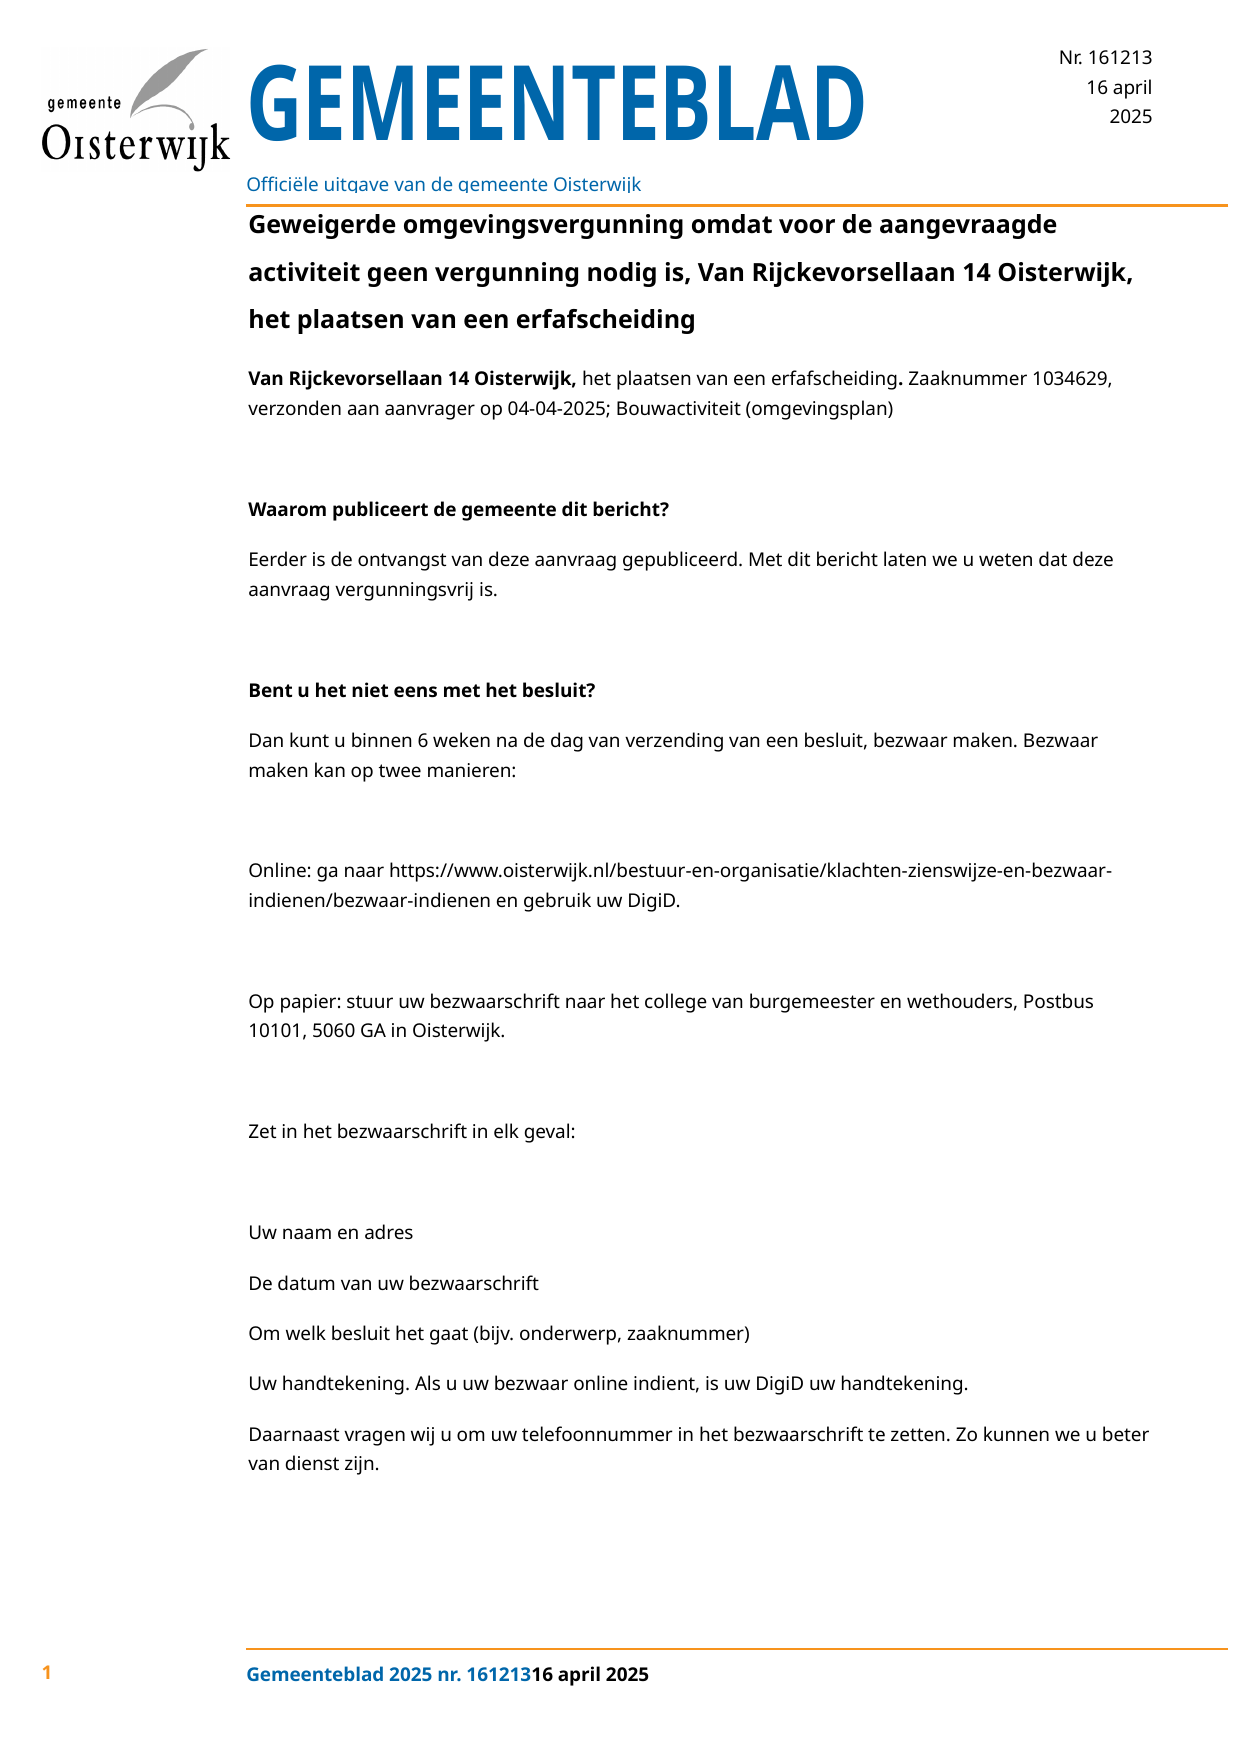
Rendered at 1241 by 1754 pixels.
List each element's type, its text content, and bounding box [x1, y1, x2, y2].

text Geweigerde omgevingsvergunning omdat voor de aangevraagde activiteit geen vergunning nodig is, Van Rijckevorsellaan 14 Oisterwijk, het plaatsen van een erfafscheiding [248, 207, 1152, 336]
text Dan kunt u binnen 6 weken na de dag van verzending van een besluit, bezwaar maken. Bezwaar maken kan op twee manieren: [248, 727, 1152, 782]
text De datum van uw bezwaarschrift [248, 1270, 1152, 1295]
text Waarom publiceert de gemeente dit bericht? [248, 496, 1152, 522]
text Daarnaast vragen wij u om uw telefoonnummer in het bezwaarschrift te zetten. Zo kunnen we u beter van dienst zijn. [248, 1421, 1152, 1476]
text Van Rijckevorsellaan 14 Oisterwijk, het plaatsen van een erfafscheiding. Zaaknummer 1034629, verzonden aan aanvrager op 04-04-2025; Bouwactiviteit (omgevingsplan) [248, 366, 1152, 421]
text Bent u het niet eens met het besluit? [248, 677, 1152, 702]
text Online: ga naar https://www.oisterwijk.nl/bestuur-en-organisatie/klachten-zienswijze-en-bezwaar-indienen/bezwaar-indienen en gebruik uw DigiD. [248, 858, 1152, 913]
text Zet in het bezwaarschrift in elk geval: [248, 1118, 1152, 1144]
text Op papier: stuur uw bezwaarschrift naar het college van burgemeester en wethouders, Postbus 10101, 5060 GA in Oisterwijk. [248, 988, 1152, 1043]
text Uw handtekening. Als u uw bezwaar online indient, is uw DigiD uw handtekening. [248, 1371, 1152, 1396]
text Eerder is de ontvangst van deze aanvraag gepubliceerd. Met dit bericht laten we u weten dat deze aanvraag vergunningsvrij is. [248, 546, 1152, 602]
picture [41, 47, 231, 172]
text Om welk besluit het gaat (bijv. onderwerp, zaaknummer) [248, 1320, 1152, 1346]
text Uw naam en adres [248, 1219, 1152, 1245]
